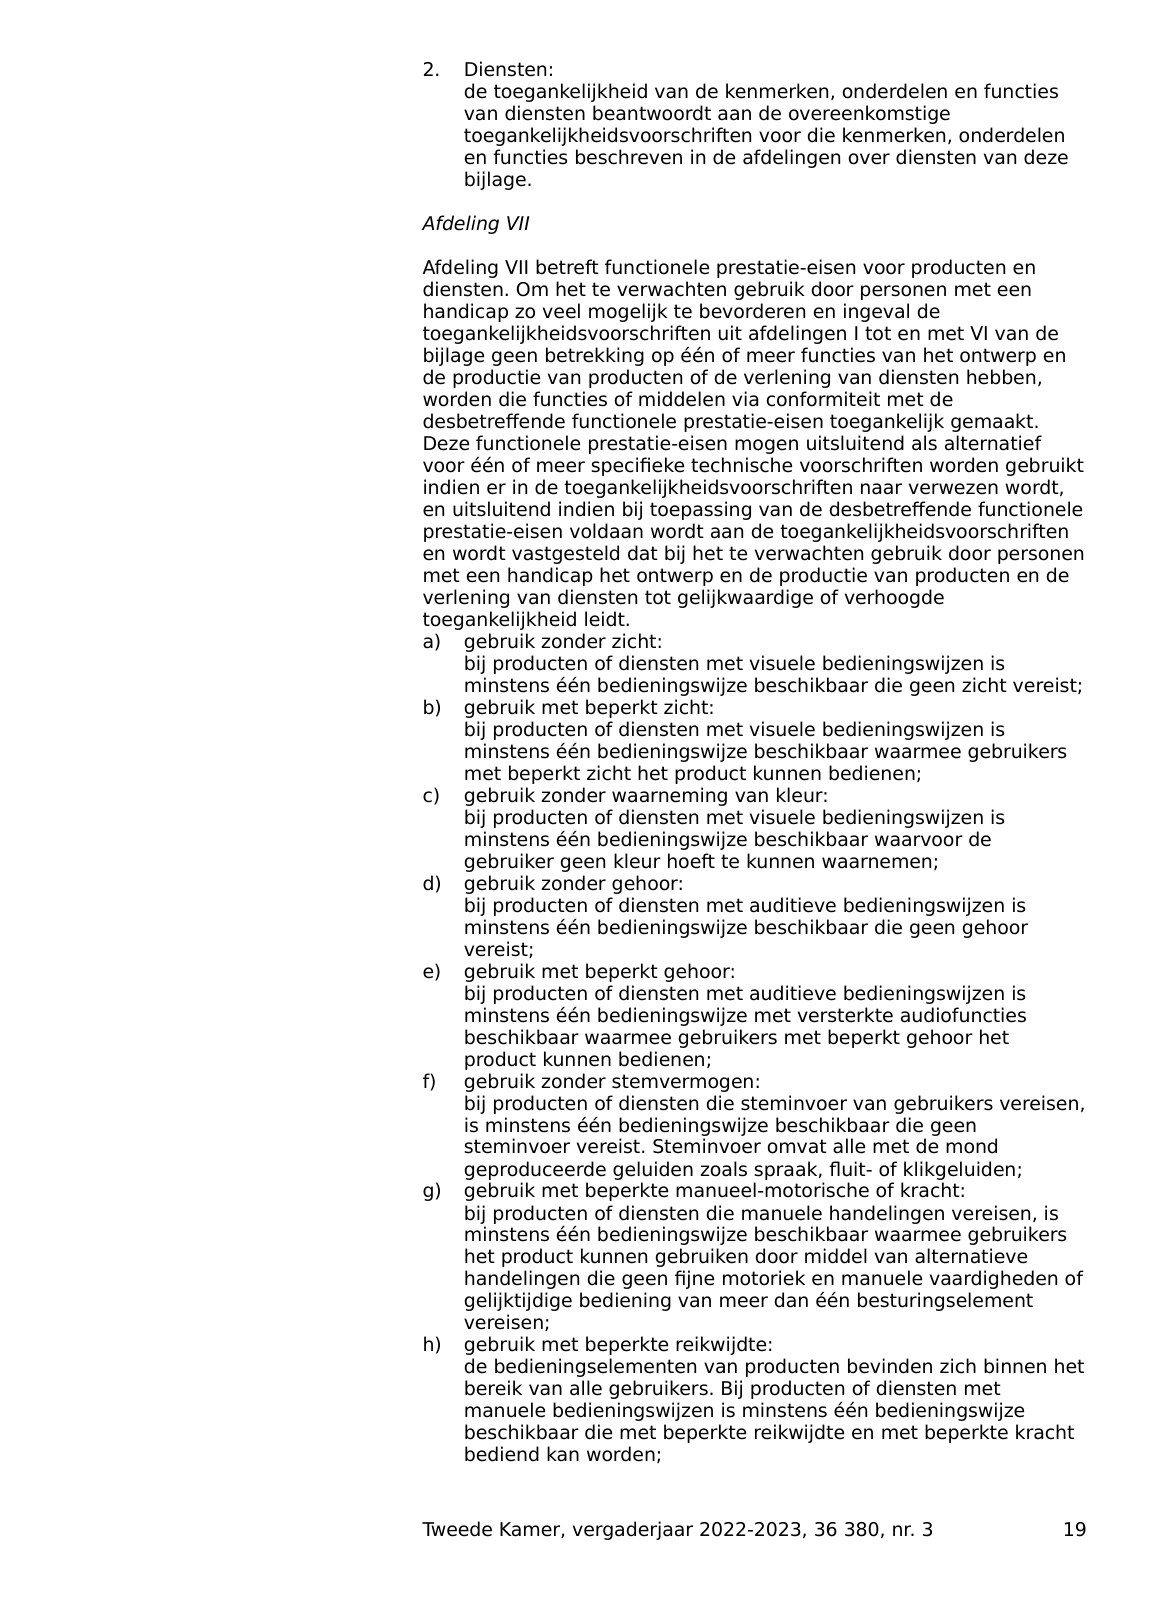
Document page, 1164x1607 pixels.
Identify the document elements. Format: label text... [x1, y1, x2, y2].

text de bedieningselementen van producten bevinden zich binnen het bereik van alle gebruikers. Bij producten of diensten met manuele bedieningswijzen is minstens één bedieningswijze beschikbaar die met beperkte reikwijdte en met beperkte kracht bediend kan worden; [464, 1356, 1087, 1466]
text 2. Diensten: [422, 59, 1087, 81]
text bij producten of diensten die manuele handelingen vereisen, is minstens één bedieningswijze beschikbaar waarmee gebruikers het product kunnen gebruiken door middel van alternatieve handelingen die geen fijne motoriek en manuele vaardigheden of gelijktijdige bediening van meer dan één besturingselement vereisen; [464, 1202, 1087, 1334]
text c) gebruik zonder waarneming van kleur: [422, 785, 1087, 807]
text h) gebruik met beperkte reikwijdte: [422, 1334, 1087, 1356]
text bij producten of diensten met visuele bedieningswijzen is minstens één bedieningswijze beschikbaar die geen zicht vereist; [464, 653, 1087, 697]
text b) gebruik met beperkt zicht: [422, 697, 1087, 719]
text a) gebruik zonder zicht: [422, 631, 1087, 653]
subtitle Afdeling VII [422, 213, 1087, 235]
text bij producten of diensten die steminvoer van gebruikers vereisen, is minstens één bedieningswijze beschikbaar die geen steminvoer vereist. Steminvoer omvat alle met de mond geproduceerde geluiden zoals spraak, fluit- of klikgeluiden; [464, 1092, 1087, 1180]
text bij producten of diensten met auditieve bedieningswijzen is minstens één bedieningswijze beschikbaar die geen gehoor vereist; [464, 895, 1087, 961]
text g) gebruik met beperkte manueel-motorische of kracht: [422, 1180, 1087, 1202]
text f) gebruik zonder stemvermogen: [422, 1071, 1087, 1092]
text bij producten of diensten met visuele bedieningswijzen is minstens één bedieningswijze beschikbaar waarvoor de gebruiker geen kleur hoeft te kunnen waarnemen; [464, 807, 1087, 873]
text bij producten of diensten met visuele bedieningswijzen is minstens één bedieningswijze beschikbaar waarmee gebruikers met beperkt zicht het product kunnen bedienen; [464, 719, 1087, 785]
text Deze functionele prestatie-eisen mogen uitsluitend als alternatief voor één of meer specifieke technische voorschriften worden gebruikt indien er in de toegankelijkheidsvoorschriften naar verwezen wordt, en uitsluitend indien bij toepassing van de desbetreffende functionele prestatie-eisen voldaan wordt aan de toegankelijkheidsvoorschriften en wordt vastgesteld dat bij het te verwachten gebruik door personen met een handicap het ontwerp en de productie van producten en de verlening van diensten tot gelijkwaardige of verhoogde toegankelijkheid leidt. [422, 433, 1087, 631]
text Afdeling VII betreft functionele prestatie-eisen voor producten en diensten. Om het te verwachten gebruik door personen met een handicap zo veel mogelijk te bevorderen en ingeval de toegankelijkheidsvoorschriften uit afdelingen I tot en met VI van de bijlage geen betrekking op één of meer functies van het ontwerp en de productie van producten of de verlening van diensten hebben, worden die functies of middelen via conformiteit met de desbetreffende functionele prestatie-eisen toegankelijk gemaakt. [422, 257, 1087, 433]
text de toegankelijkheid van de kenmerken, onderdelen en functies van diensten beantwoordt aan de overeenkomstige toegankelijkheidsvoorschriften voor die kenmerken, onderdelen en functies beschreven in de afdelingen over diensten van deze bijlage. [464, 81, 1087, 191]
text bij producten of diensten met auditieve bedieningswijzen is minstens één bedieningswijze met versterkte audiofuncties beschikbaar waarmee gebruikers met beperkt gehoor het product kunnen bedienen; [464, 983, 1087, 1071]
text e) gebruik met beperkt gehoor: [422, 961, 1087, 983]
text d) gebruik zonder gehoor: [422, 873, 1087, 895]
